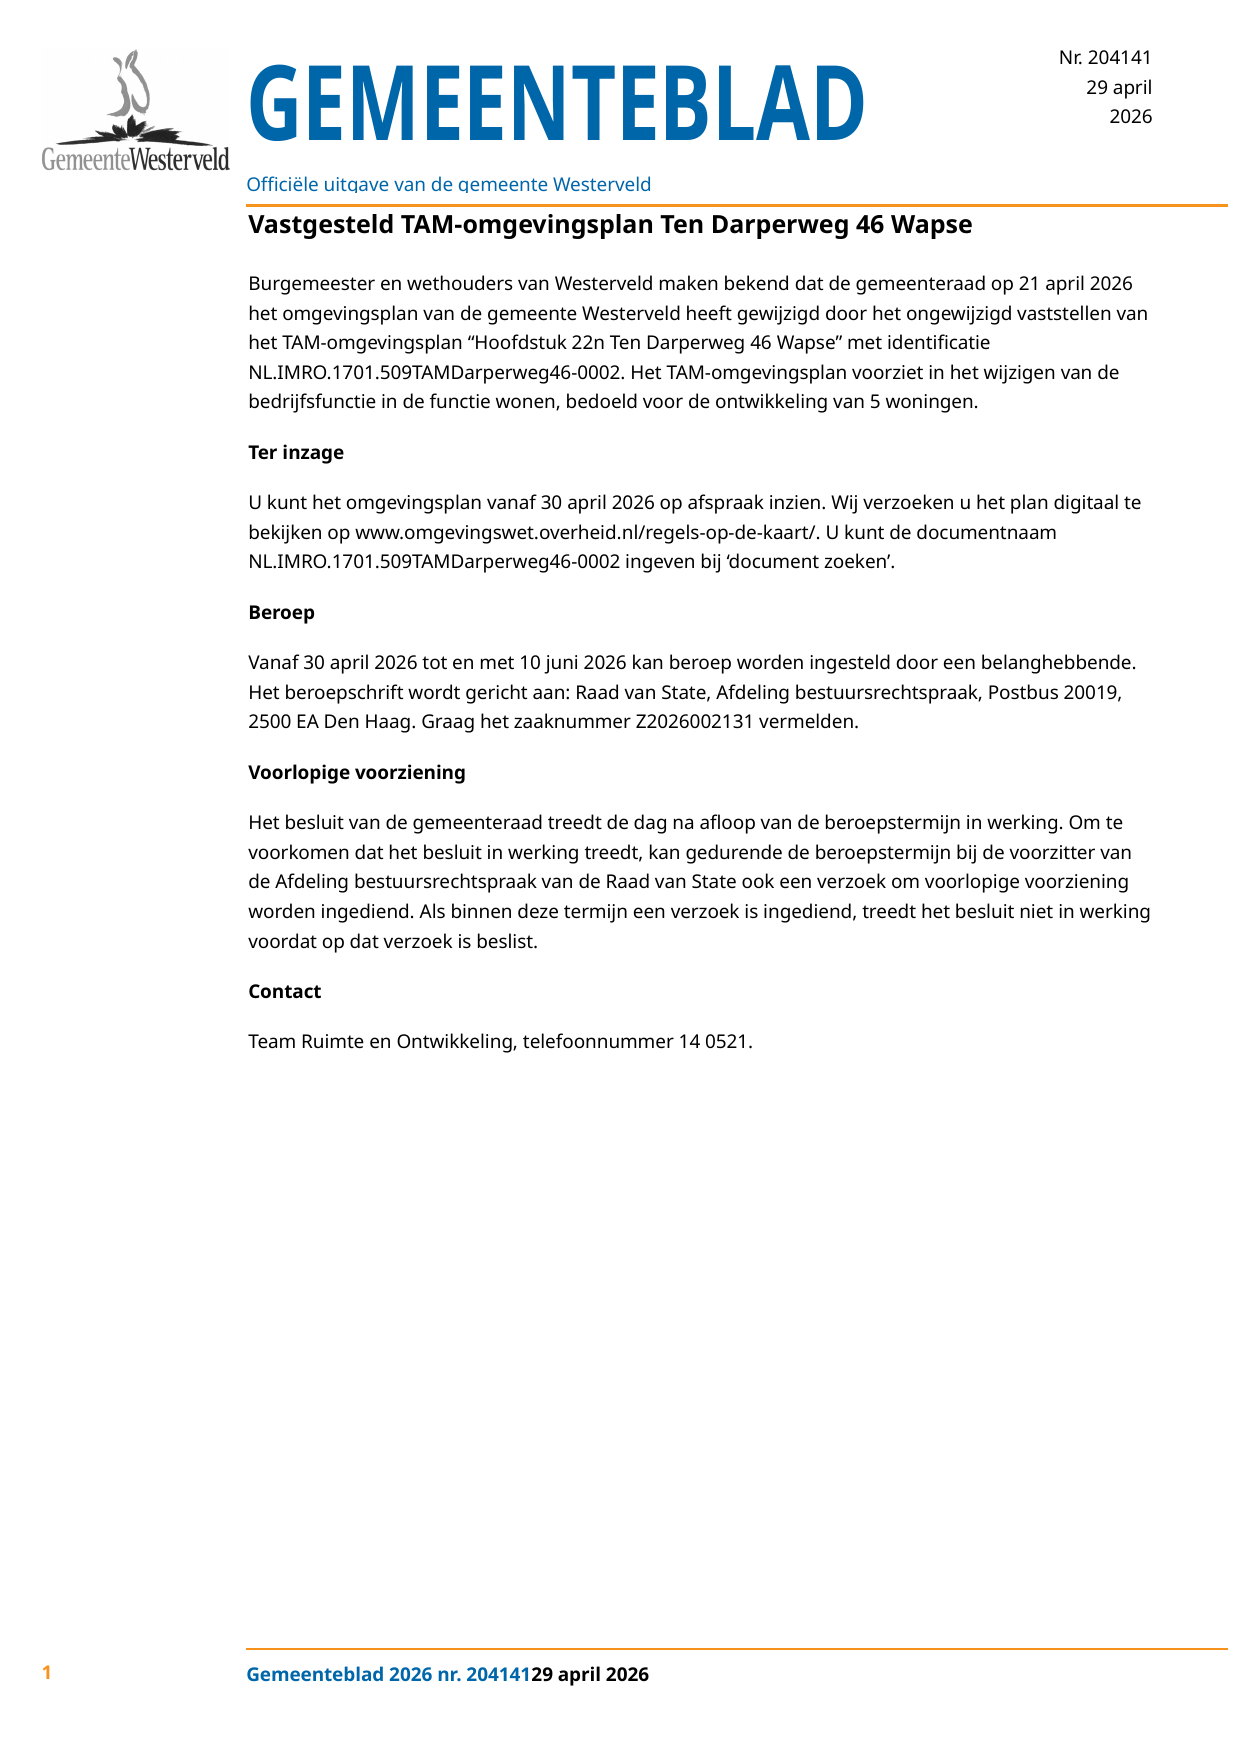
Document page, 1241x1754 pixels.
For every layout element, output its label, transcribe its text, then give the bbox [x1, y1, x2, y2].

text Beroep [248, 599, 1152, 625]
text Team Ruimte en Ontwikkeling, telefoonnummer 14 0521. [248, 1029, 1152, 1054]
text Voorlopige voorziening [248, 759, 1152, 785]
text Ter inzage [248, 439, 1152, 465]
text Vanaf 30 april 2026 tot en met 10 juni 2026 kan beroep worden ingesteld door een belanghebbende. Het beroepschrift wordt gericht aan: Raad van State, Afdeling bestuursrechtspraak, Postbus 20019, 2500 EA Den Haag. Graag het zaaknummer Z2026002131 vermelden. [248, 649, 1152, 734]
text Vastgesteld TAM-omgevingsplan Ten Darperweg 46 Wapse [248, 207, 1152, 241]
picture [41, 47, 231, 172]
text U kunt het omgevingsplan vanaf 30 april 2026 op afspraak inzien. Wij verzoeken u het plan digitaal te bekijken op www.omgevingswet.overheid.nl/regels-op-de-kaart/. U kunt de documentnaam NL.IMRO.1701.509TAMDarperweg46-0002 ingeven bij ‘document zoeken’. [248, 489, 1152, 574]
text Het besluit van de gemeenteraad treedt de dag na afloop van de beroepstermijn in werking. Om te voorkomen dat het besluit in werking treedt, kan gedurende de beroepstermijn bij de voorzitter van de Afdeling bestuursrechtspraak van de Raad van State ook een verzoek om voorlopige voorziening worden ingediend. Als binnen deze termijn een verzoek is ingediend, treedt het besluit niet in werking voordat op dat verzoek is beslist. [248, 809, 1152, 953]
text Burgemeester en wethouders van Westerveld maken bekend dat de gemeenteraad op 21 april 2026 het omgevingsplan van de gemeente Westerveld heeft gewijzigd door het ongewijzigd vaststellen van het TAM-omgevingsplan “Hoofdstuk 22n Ten Darperweg 46 Wapse” met identificatie NL.IMRO.1701.509TAMDarperweg46-0002. Het TAM-omgevingsplan voorziet in het wijzigen van de bedrijfsfunctie in de functie wonen, bedoeld voor de ontwikkeling van 5 woningen. [248, 270, 1152, 414]
text Contact [248, 978, 1152, 1004]
